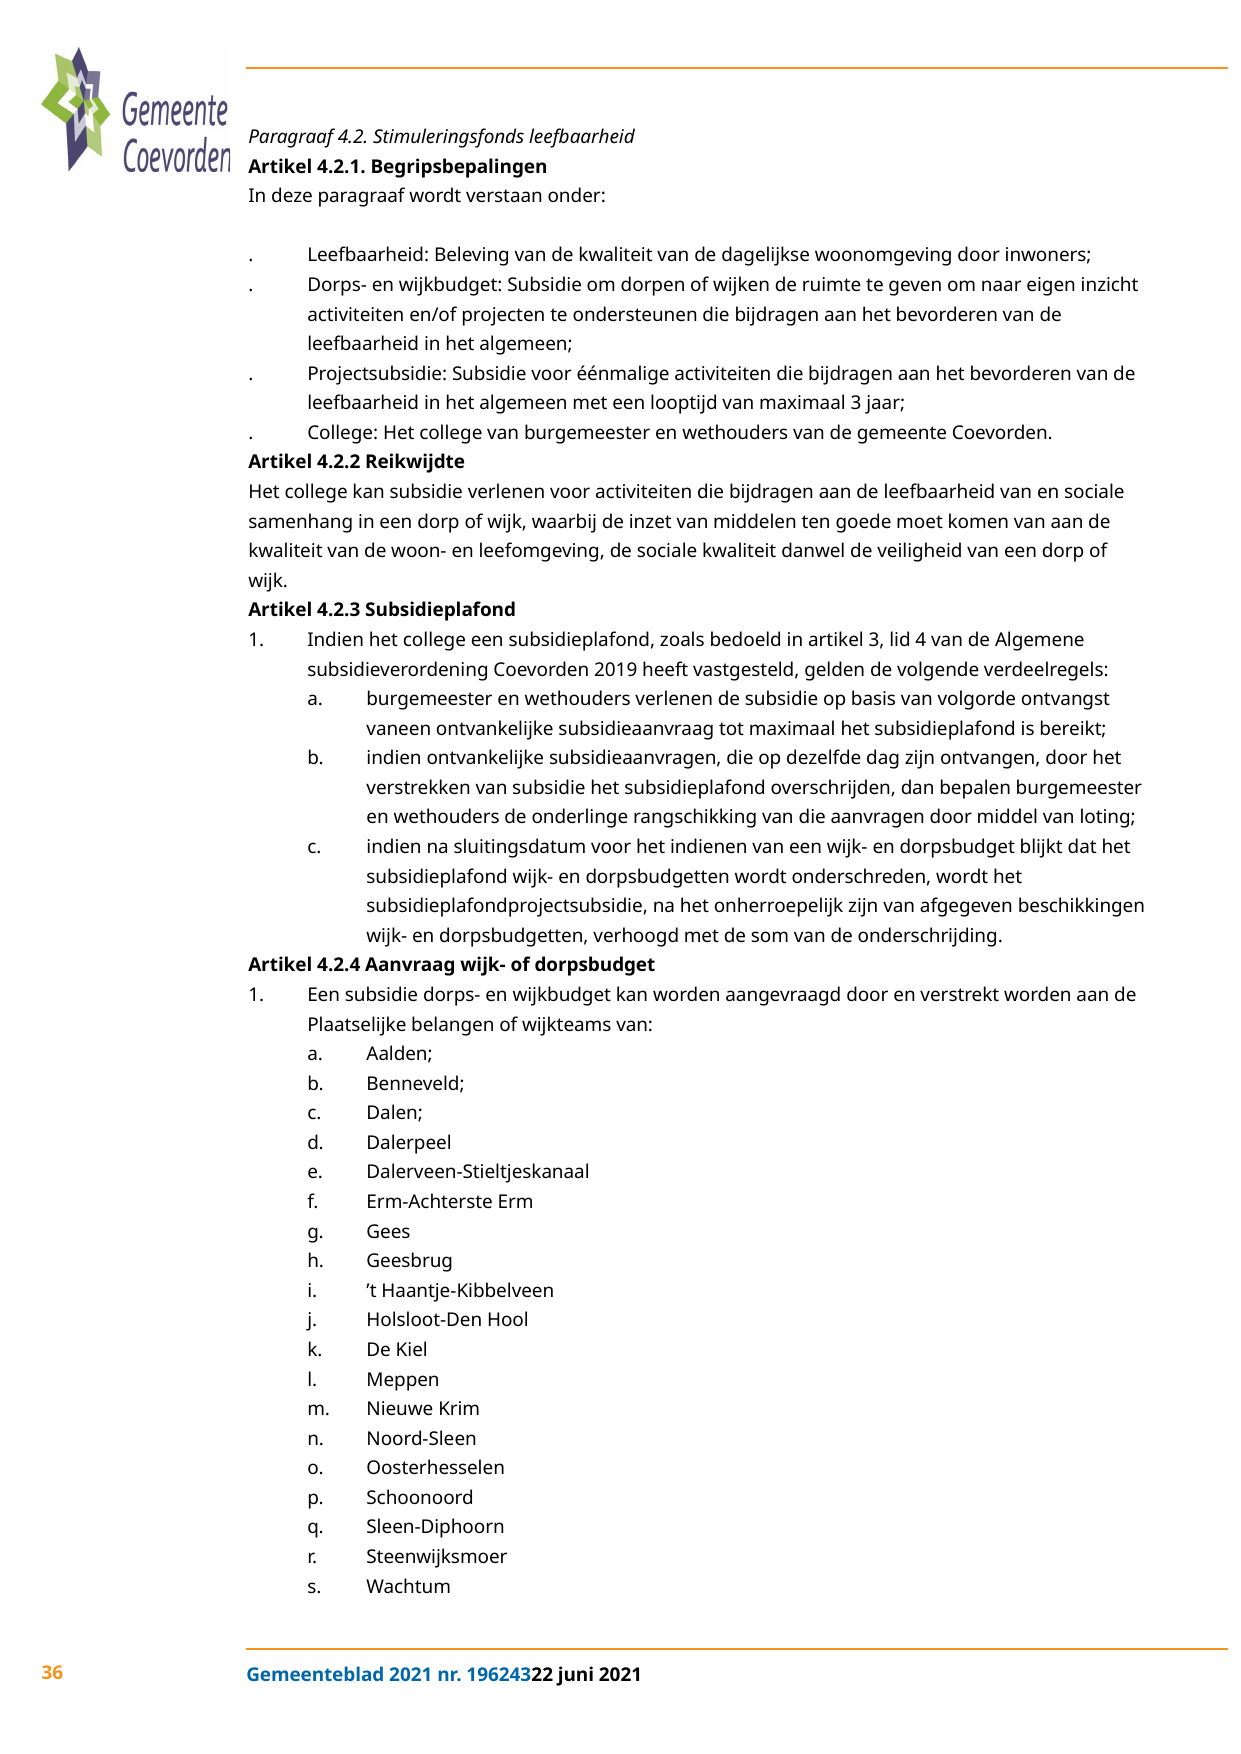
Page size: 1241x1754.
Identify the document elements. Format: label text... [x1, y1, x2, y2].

list Dalen; [307, 1099, 1152, 1125]
list Steenwijksmoer [307, 1543, 1152, 1569]
text Het college kan subsidie verlenen voor activiteiten die bijdragen aan de leefbaarheid van en sociale samenhang in een dorp of wijk, waarbij de inzet van middelen ten goede moet komen van aan de kwaliteit van de woon- en leefomgeving, de sociale kwaliteit danwel de veiligheid van een dorp of wijk. [248, 478, 1152, 593]
list Meppen [307, 1366, 1152, 1391]
list Schoonoord [307, 1484, 1152, 1510]
list indien na sluitingsdatum voor het indienen van een wijk- en dorpsbudget blijkt dat het subsidieplafond wijk- en dorpsbudgetten wordt onderschreden, wordt het subsidieplafondprojectsubsidie, na het onherroepelijk zijn van afgegeven beschikkingen wijk- en dorpsbudgetten, verhoogd met de som van de onderschrijding. [307, 833, 1152, 948]
text In deze paragraaf wordt verstaan onder: [248, 182, 1152, 208]
list Dorps- en wijkbudget: Subsidie om dorpen of wijken de ruimte te geven om naar eigen inzicht activiteiten en/of projecten te ondersteunen die bijdragen aan het bevorderen van de leefbaarheid in het algemeen; [248, 271, 1152, 356]
list Gees [307, 1218, 1152, 1243]
list Projectsubsidie: Subsidie voor éénmalige activiteiten die bijdragen aan het bevorderen van de leefbaarheid in het algemeen met een looptijd van maximaal 3 jaar; [248, 360, 1152, 415]
list Sleen-Diphoorn [307, 1514, 1152, 1539]
text Paragraaf 4.2. Stimuleringsfonds leefbaarheid [248, 123, 1152, 149]
list College: Het college van burgemeester en wethouders van de gemeente Coevorden. [248, 419, 1152, 445]
list Noord-Sleen [307, 1425, 1152, 1451]
text Artikel 4.2.3 Subsidieplafond [248, 597, 1152, 622]
picture [41, 47, 231, 172]
text Artikel 4.2.1. Begripsbepalingen [248, 153, 1152, 178]
list Een subsidie dorps- en wijkbudget kan worden aangevraagd door en verstrekt worden aan de Plaatselijke belangen of wijkteams van: [248, 981, 1152, 1036]
list Nieuwe Krim [307, 1395, 1152, 1421]
list Benneveld; [307, 1070, 1152, 1096]
text Artikel 4.2.4 Aanvraag wijk- of dorpsbudget [248, 952, 1152, 977]
list ’t Haantje-Kibbelveen [307, 1277, 1152, 1303]
list burgemeester en wethouders verlenen de subsidie op basis van volgorde ontvangst vaneen ontvankelijke subsidieaanvraag tot maximaal het subsidieplafond is bereikt; [307, 685, 1152, 741]
list Geesbrug [307, 1247, 1152, 1273]
list Indien het college een subsidieplafond, zoals bedoeld in artikel 3, lid 4 van de Algemene subsidieverordening Coevorden 2019 heeft vastgesteld, gelden de volgende verdeelregels: [248, 626, 1152, 681]
list De Kiel [307, 1336, 1152, 1362]
list Wachtum [307, 1573, 1152, 1598]
list Leefbaarheid: Beleving van de kwaliteit van de dagelijkse woonomgeving door inwoners; [248, 242, 1152, 267]
list Aalden; [307, 1040, 1152, 1066]
list Holsloot-Den Hool [307, 1307, 1152, 1332]
list indien ontvankelijke subsidieaanvragen, die op dezelfde dag zijn ontvangen, door het verstrekken van subsidie het subsidieplafond overschrijden, dan bepalen burgemeester en wethouders de onderlinge rangschikking van die aanvragen door middel van loting; [307, 744, 1152, 829]
text Artikel 4.2.2 Reikwijdte [248, 449, 1152, 474]
list Oosterhesselen [307, 1454, 1152, 1480]
list Erm-Achterste Erm [307, 1188, 1152, 1214]
list Dalerveen-Stieltjeskanaal [307, 1159, 1152, 1184]
list Dalerpeel [307, 1129, 1152, 1155]
